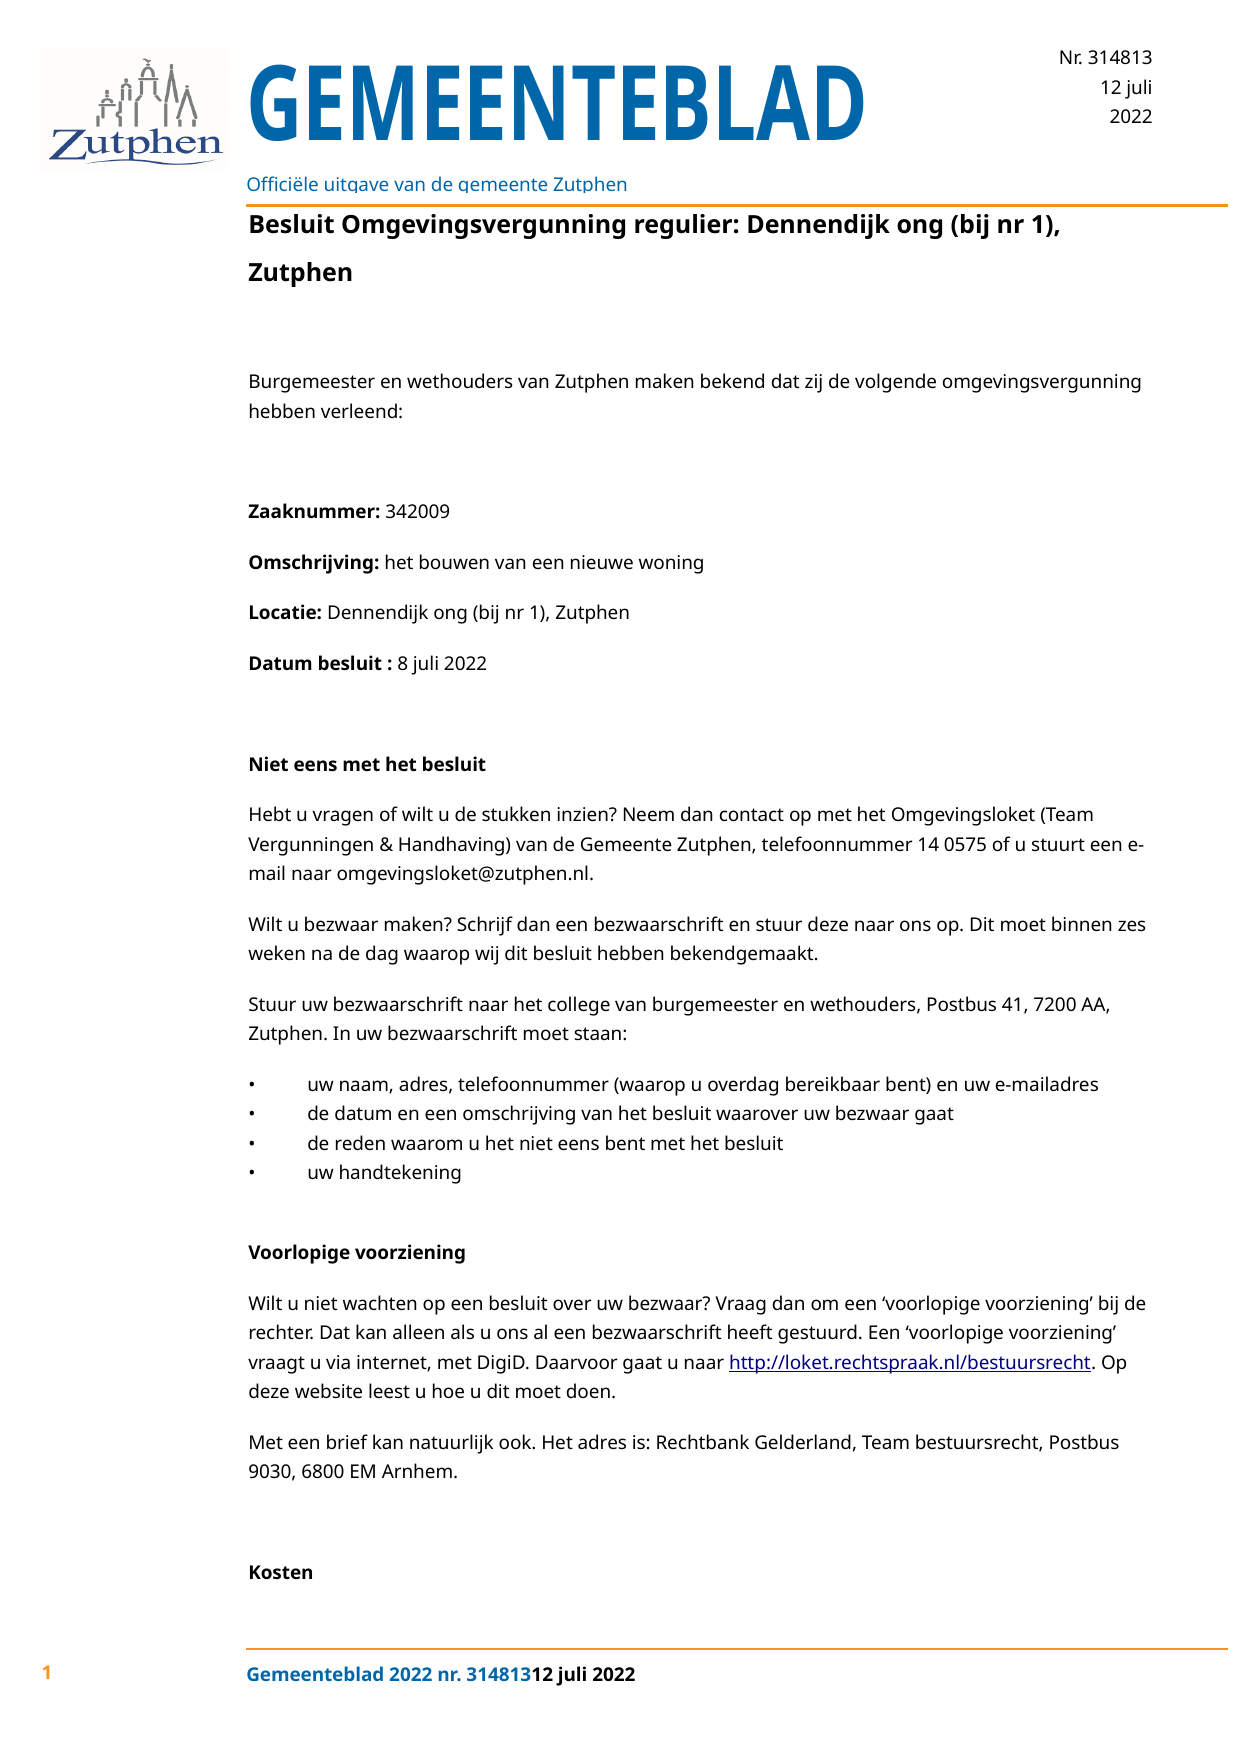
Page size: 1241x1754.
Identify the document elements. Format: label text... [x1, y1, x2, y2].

text Kosten [248, 1559, 1152, 1585]
text Locatie: Dennendijk ong (bij nr 1), Zutphen [248, 599, 1152, 625]
text Zaaknummer: 342009 [248, 499, 1152, 524]
text Hebt u vragen of wilt u de stukken inzien? Neem dan contact op met het Omgevingsloket (Team Vergunningen & Handhaving) van de Gemeente Zutphen, telefoonnummer 14 0575 of u stuurt een e-mail naar omgevingsloket@zutphen.nl. [248, 801, 1152, 886]
text Niet eens met het besluit [248, 751, 1152, 777]
list de reden waarom u het niet eens bent met het besluit [248, 1130, 1152, 1156]
text Burgemeester en wethouders van Zutphen maken bekend dat zij de volgende omgevingsvergunning hebben verleend: [248, 368, 1152, 424]
text Wilt u bezwaar maken? Schrijf dan een bezwaarschrift en stuur deze naar ons op. Dit moet binnen zes weken na de dag waarop wij dit besluit hebben bekendgemaakt. [248, 911, 1152, 966]
text Besluit Omgevingsvergunning regulier: Dennendijk ong (bij nr 1), Zutphen [248, 207, 1152, 288]
picture [41, 47, 231, 172]
text Wilt u niet wachten op een besluit over uw bezwaar? Vraag dan om een ‘voorlopige voorziening’ bij de rechter. Dat kan alleen als u ons al een bezwaarschrift heeft gestuurd. Een ‘voorlopige voorziening’ vraagt u via internet, met DigiD. Daarvoor gaat u naar http://loket.rechtspraak.nl/bestuursrecht. Op deze website leest u hoe u dit moet doen. [248, 1290, 1152, 1404]
list de datum en een omschrijving van het besluit waarover uw bezwaar gaat [248, 1100, 1152, 1126]
list uw naam, adres, telefoonnummer (waarop u overdag bereikbaar bent) en uw e-mailadres [248, 1071, 1152, 1097]
text Met een brief kan natuurlijk ook. Het adres is: Rechtbank Gelderland, Team bestuursrecht, Postbus 9030, 6800 EM Arnhem. [248, 1429, 1152, 1484]
text Omschrijving: het bouwen van een nieuwe woning [248, 549, 1152, 575]
text Datum besluit : 8 juli 2022 [248, 650, 1152, 676]
list uw handtekening [248, 1159, 1152, 1185]
text Stuur uw bezwaarschrift naar het college van burgemeester en wethouders, Postbus 41, 7200 AA, Zutphen. In uw bezwaarschrift moet staan: [248, 991, 1152, 1046]
text Voorlopige voorziening [248, 1239, 1152, 1265]
